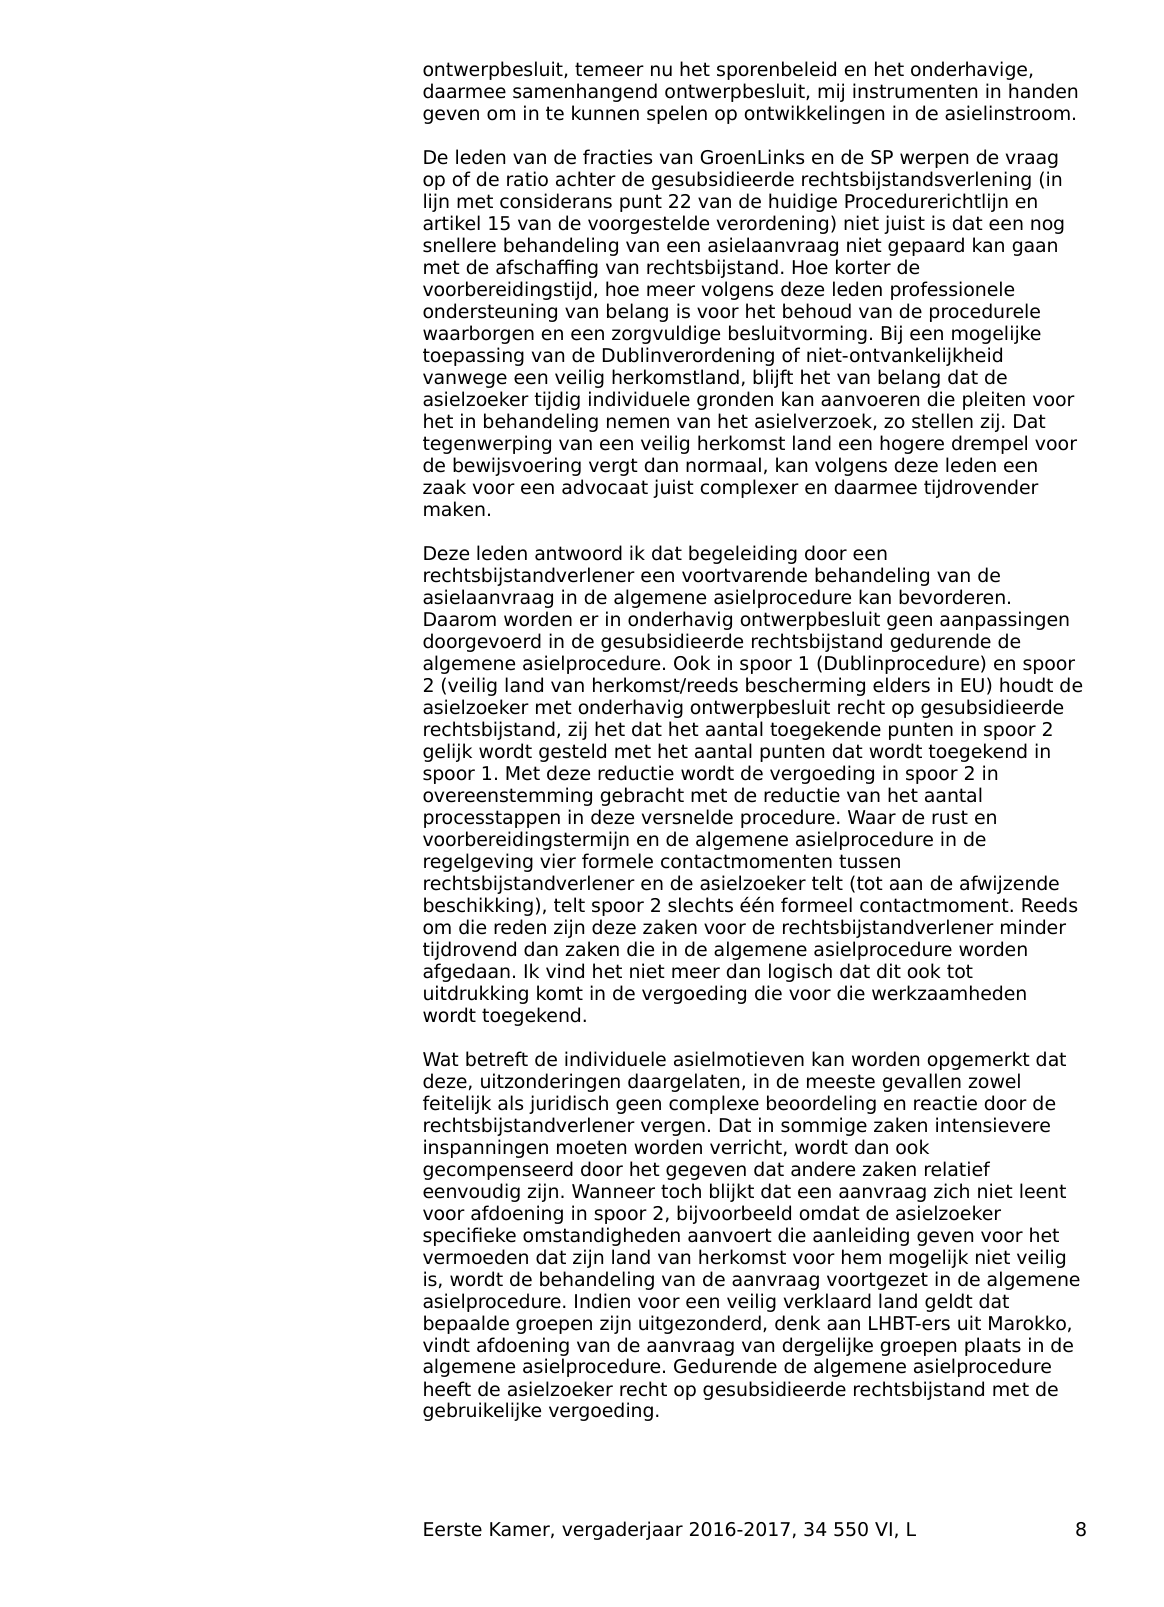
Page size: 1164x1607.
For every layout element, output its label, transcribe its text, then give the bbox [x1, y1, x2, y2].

text Wat betreft de individuele asielmotieven kan worden opgemerkt dat deze, uitzonderingen daargelaten, in de meeste gevallen zowel feitelijk als juridisch geen complexe beoordeling en reactie door de rechtsbijstandverlener vergen. Dat in sommige zaken intensievere inspanningen moeten worden verricht, wordt dan ook gecompenseerd door het gegeven dat andere zaken relatief eenvoudig zijn. Wanneer toch blijkt dat een aanvraag zich niet leent voor afdoening in spoor 2, bijvoorbeeld omdat de asielzoeker specifieke omstandigheden aanvoert die aanleiding geven voor het vermoeden dat zijn land van herkomst voor hem mogelijk niet veilig is, wordt de behandeling van de aanvraag voortgezet in de algemene asielprocedure. Indien voor een veilig verklaard land geldt dat bepaalde groepen zijn uitgezonderd, denk aan LHBT-ers uit Marokko, vindt afdoening van de aanvraag van dergelijke groepen plaats in de algemene asielprocedure. Gedurende de algemene asielprocedure heeft de asielzoeker recht op gesubsidieerde rechtsbijstand met de gebruikelijke vergoeding. [422, 1049, 1087, 1422]
text ontwerpbesluit, temeer nu het sporenbeleid en het onderhavige, daarmee samenhangend ontwerpbesluit, mij instrumenten in handen geven om in te kunnen spelen op ontwikkelingen in de asielinstroom. [422, 59, 1087, 125]
text De leden van de fracties van GroenLinks en de SP werpen de vraag op of de ratio achter de gesubsidieerde rechtsbijstandsverlening (in lijn met considerans punt 22 van de huidige Procedurerichtlijn en artikel 15 van de voorgestelde verordening) niet juist is dat een nog snellere behandeling van een asielaanvraag niet gepaard kan gaan met de afschaffing van rechtsbijstand. Hoe korter de voorbereidingstijd, hoe meer volgens deze leden professionele ondersteuning van belang is voor het behoud van de procedurele waarborgen en een zorgvuldige besluitvorming. Bij een mogelijke toepassing van de Dublinverordening of niet-ontvankelijkheid vanwege een veilig herkomstland, blijft het van belang dat de asielzoeker tijdig individuele gronden kan aanvoeren die pleiten voor het in behandeling nemen van het asielverzoek, zo stellen zij. Dat tegenwerping van een veilig herkomst land een hogere drempel voor de bewijsvoering vergt dan normaal, kan volgens deze leden een zaak voor een advocaat juist complexer en daarmee tijdrovender maken. [422, 147, 1087, 521]
text Deze leden antwoord ik dat begeleiding door een rechtsbijstandverlener een voortvarende behandeling van de asielaanvraag in de algemene asielprocedure kan bevorderen. Daarom worden er in onderhavig ontwerpbesluit geen aanpassingen doorgevoerd in de gesubsidieerde rechtsbijstand gedurende de algemene asielprocedure. Ook in spoor 1 (Dublinprocedure) en spoor 2 (veilig land van herkomst/reeds bescherming elders in EU) houdt de asielzoeker met onderhavig ontwerpbesluit recht op gesubsidieerde rechtsbijstand, zij het dat het aantal toegekende punten in spoor 2 gelijk wordt gesteld met het aantal punten dat wordt toegekend in spoor 1. Met deze reductie wordt de vergoeding in spoor 2 in overeenstemming gebracht met de reductie van het aantal processtappen in deze versnelde procedure. Waar de rust en voorbereidingstermijn en de algemene asielprocedure in de regelgeving vier formele contactmomenten tussen rechtsbijstandverlener en de asielzoeker telt (tot aan de afwijzende beschikking), telt spoor 2 slechts één formeel contactmoment. Reeds om die reden zijn deze zaken voor de rechtsbijstandverlener minder tijdrovend dan zaken die in de algemene asielprocedure worden afgedaan. Ik vind het niet meer dan logisch dat dit ook tot uitdrukking komt in de vergoeding die voor die werkzaamheden wordt toegekend. [422, 543, 1087, 1027]
